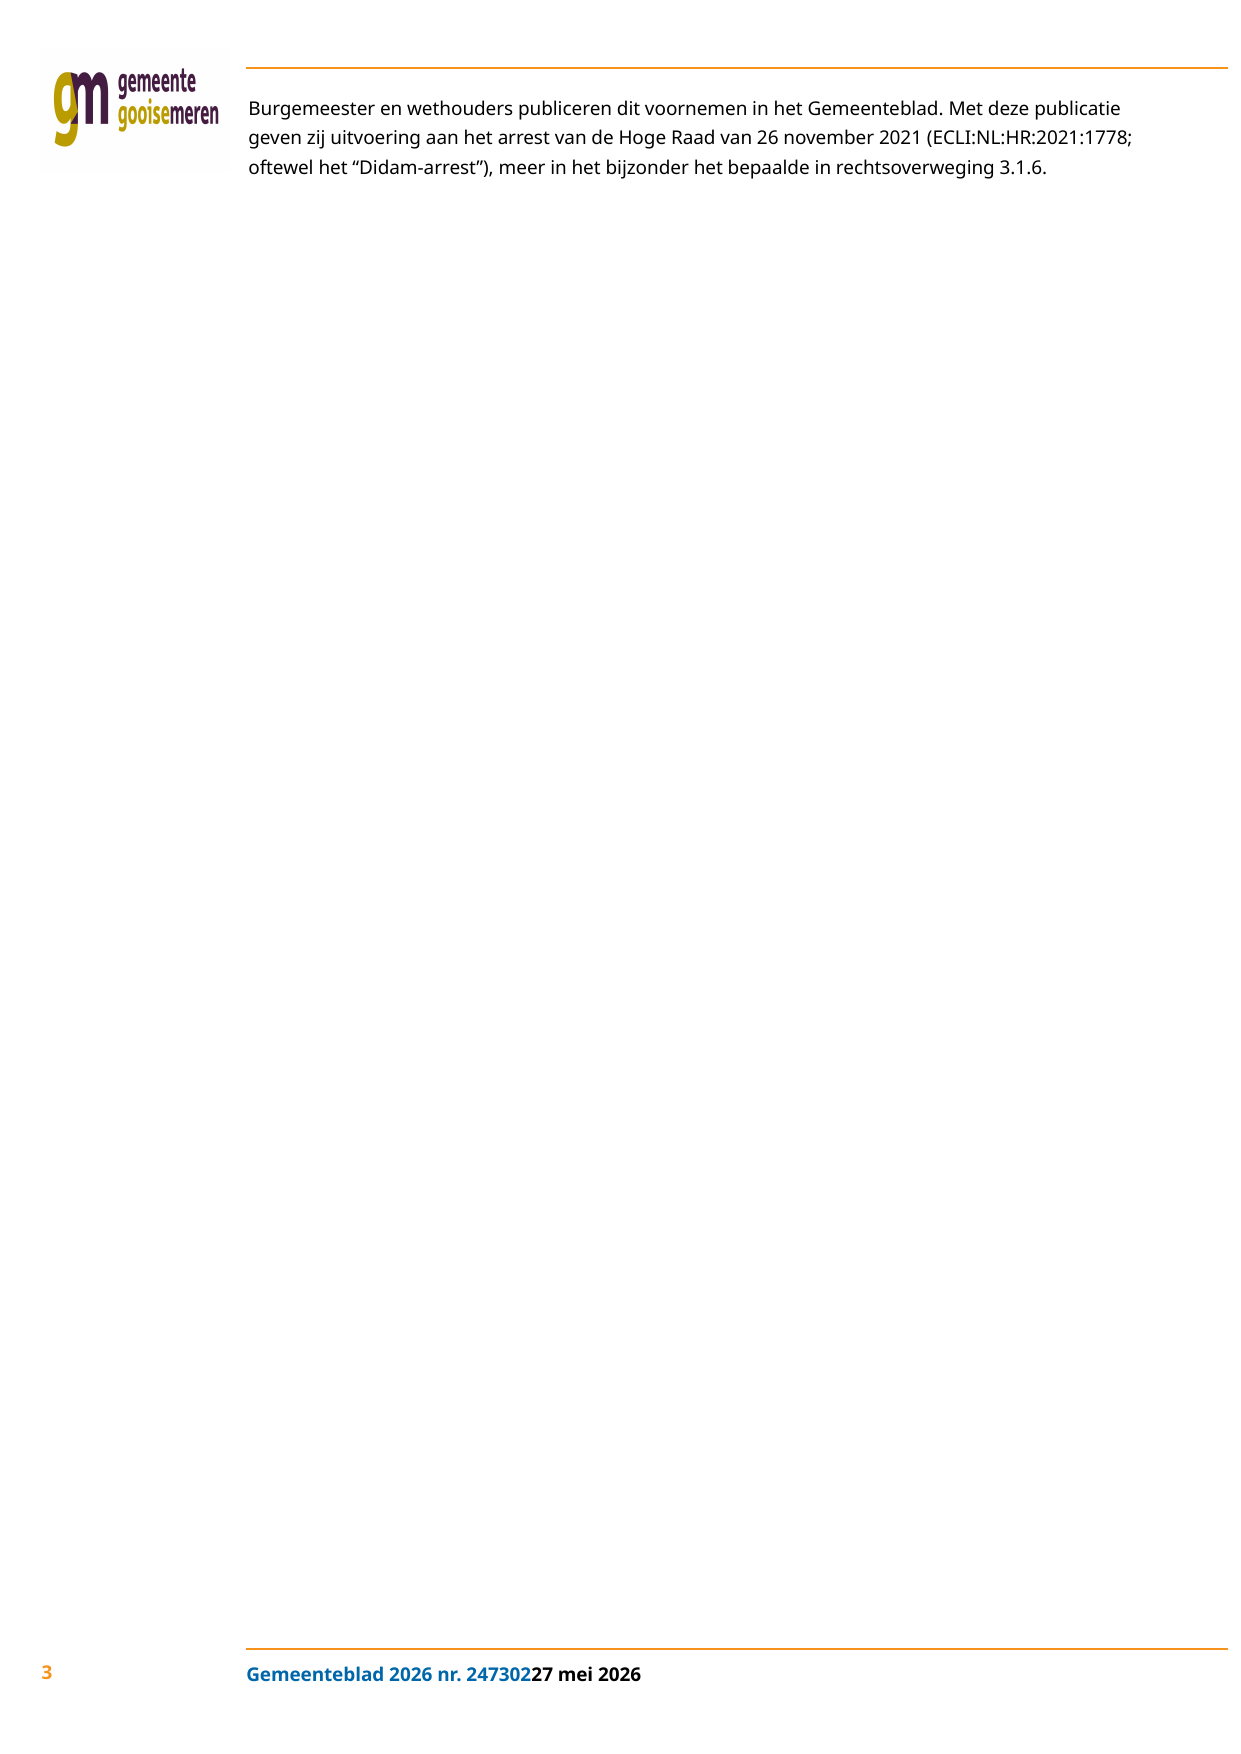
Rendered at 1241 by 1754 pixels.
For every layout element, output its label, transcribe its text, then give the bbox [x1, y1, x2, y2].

text Burgemeester en wethouders publiceren dit voornemen in het Gemeenteblad. Met deze publicatie geven zij uitvoering aan het arrest van de Hoge Raad van 26 november 2021 (ECLI:NL:HR:2021:1778; oftewel het “Didam-arrest”), meer in het bijzonder het bepaalde in rechtsoverweging 3.1.6. [248, 95, 1152, 180]
picture [41, 47, 231, 172]
